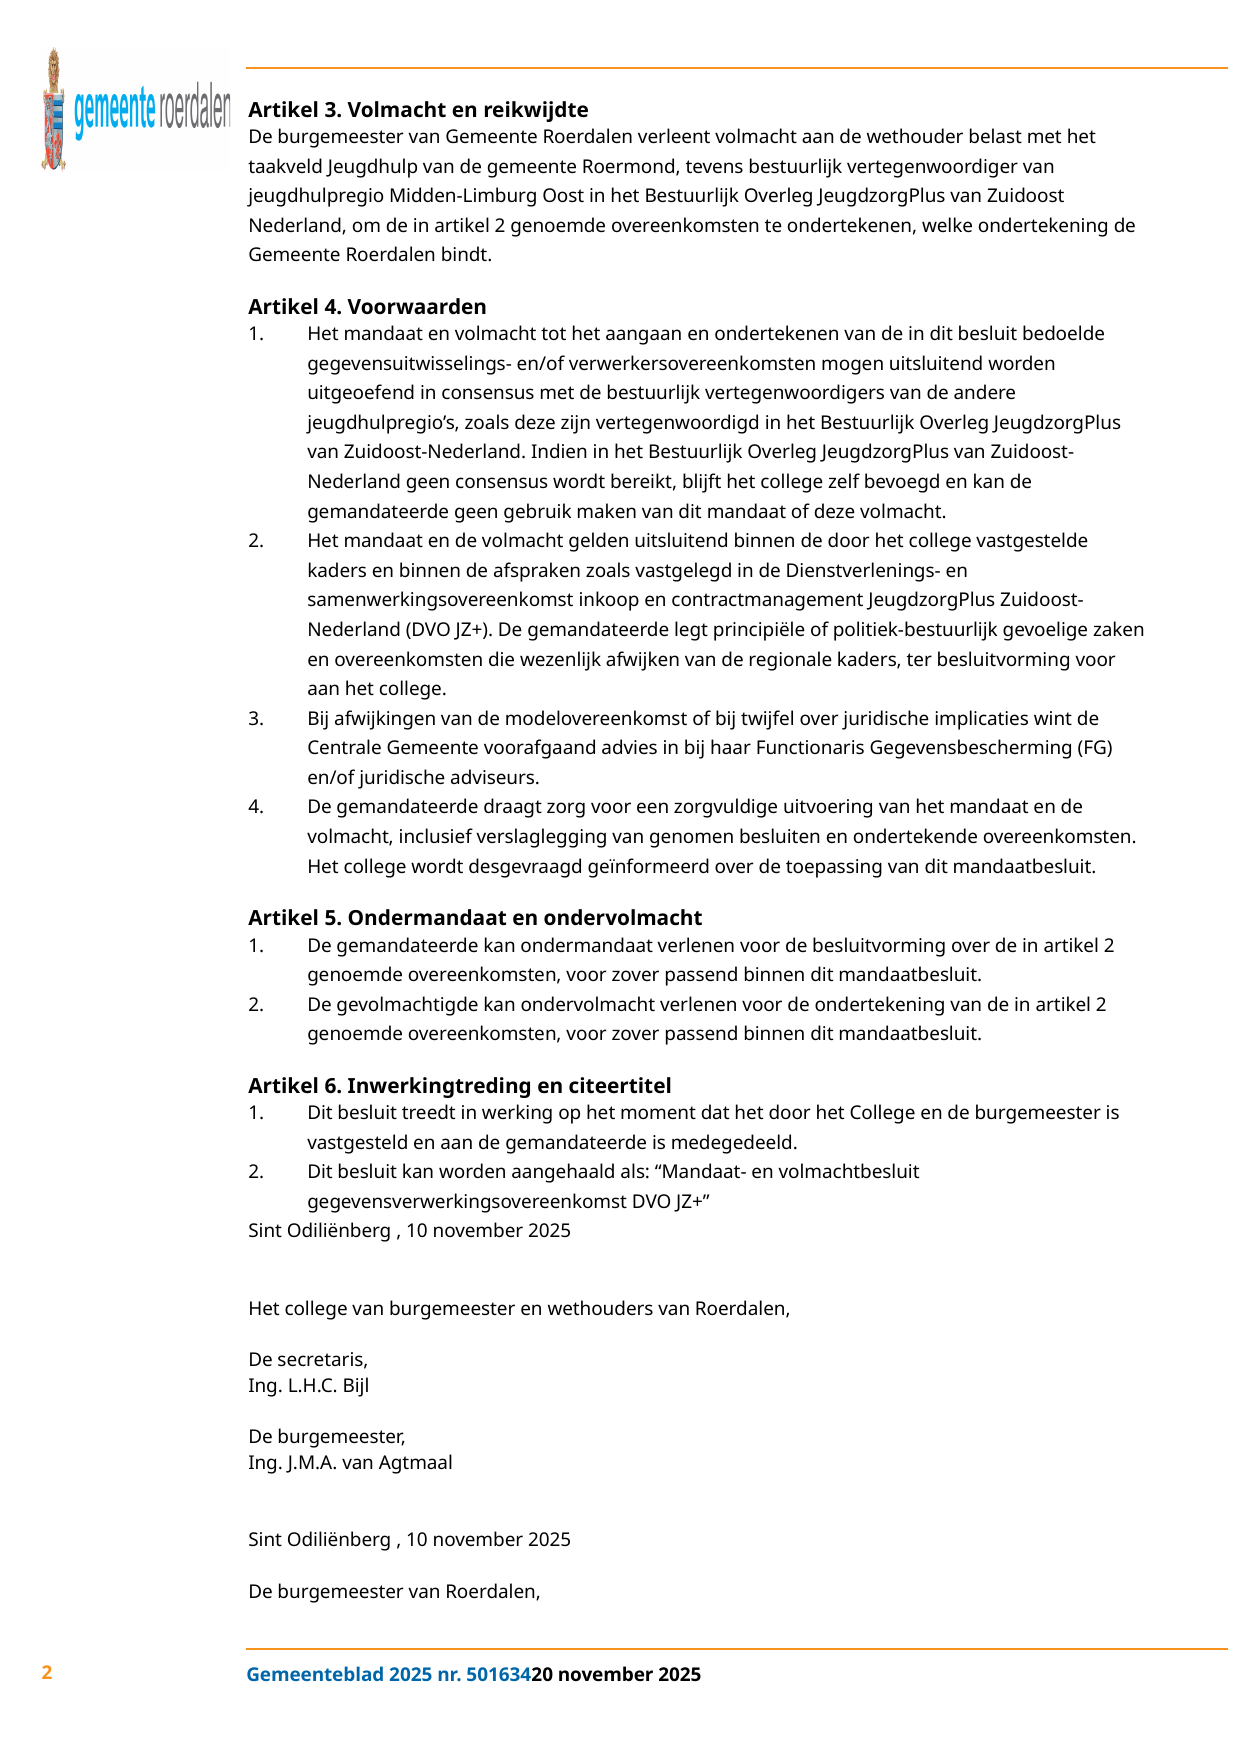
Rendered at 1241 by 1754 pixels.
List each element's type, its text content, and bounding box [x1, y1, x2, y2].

text De burgemeester, [248, 1423, 1152, 1449]
text Artikel 4. Voorwaarden [248, 292, 1152, 320]
list De gemandateerde kan ondermandaat verlenen voor de besluitvorming over de in artikel 2 genoemde overeenkomsten, voor zover passend binnen dit mandaatbesluit. [248, 932, 1152, 987]
list De gevolmachtigde kan ondervolmacht verlenen voor de ondertekening van de in artikel 2 genoemde overeenkomsten, voor zover passend binnen dit mandaatbesluit. [248, 991, 1152, 1046]
list De gemandateerde draagt zorg voor een zorgvuldige uitvoering van het mandaat en de volmacht, inclusief verslaglegging van genomen besluiten en ondertekende overeenkomsten. Het college wordt desgevraagd geïnformeerd over de toepassing van dit mandaatbesluit. [248, 794, 1152, 879]
list Het mandaat en de volmacht gelden uitsluitend binnen de door het college vastgestelde kaders en binnen de afspraken zoals vastgelegd in de Dienstverlenings- en samenwerkingsovereenkomst inkoop en contractmanagement JeugdzorgPlus Zuidoost-Nederland (DVO JZ+). De gemandateerde legt principiële of politiek-bestuurlijk gevoelige zaken en overeenkomsten die wezenlijk afwijken van de regionale kaders, ter besluitvorming voor aan het college. [248, 527, 1152, 701]
list Het mandaat en volmacht tot het aangaan en ondertekenen van de in dit besluit bedoelde gegevensuitwisselings- en/of verwerkersovereenkomsten mogen uitsluitend worden uitgeoefend in consensus met de bestuurlijk vertegenwoordigers van de andere jeugdhulpregio’s, zoals deze zijn vertegenwoordigd in het Bestuurlijk Overleg JeugdzorgPlus van Zuidoost-Nederland. Indien in het Bestuurlijk Overleg JeugdzorgPlus van Zuidoost-Nederland geen consensus wordt bereikt, blijft het college zelf bevoegd en kan de gemandateerde geen gebruik maken van dit mandaat of deze volmacht. [248, 320, 1152, 524]
text Artikel 5. Ondermandaat en ondervolmacht [248, 903, 1152, 932]
text De burgemeester van Roerdalen, [248, 1578, 1152, 1604]
text Sint Odiliënberg , 10 november 2025 [248, 1526, 1152, 1552]
list Bij afwijkingen van de modelovereenkomst of bij twijfel over juridische implicaties wint de Centrale Gemeente voorafgaand advies in bij haar Functionaris Gegevensbescherming (FG) en/of juridische adviseurs. [248, 705, 1152, 790]
text Ing. L.H.C. Bijl [248, 1372, 1152, 1398]
text Sint Odiliënberg , 10 november 2025 [248, 1218, 1152, 1243]
text Het college van burgemeester en wethouders van Roerdalen, [248, 1295, 1152, 1321]
text Ing. J.M.A. van Agtmaal [248, 1449, 1152, 1475]
text De burgemeester van Gemeente Roerdalen verleent volmacht aan de wethouder belast met het taakveld Jeugdhulp van de gemeente Roermond, tevens bestuurlijk vertegenwoordiger van jeugdhulpregio Midden-Limburg Oost in het Bestuurlijk Overleg JeugdzorgPlus van Zuidoost Nederland, om de in artikel 2 genoemde overeenkomsten te ondertekenen, welke ondertekening de Gemeente Roerdalen bindt. [248, 123, 1152, 267]
text Artikel 6. Inwerkingtreding en citeertitel [248, 1071, 1152, 1099]
text Artikel 3. Volmacht en reikwijdte [248, 95, 1152, 123]
list Dit besluit treedt in werking op het moment dat het door het College en de burgemeester is vastgesteld en aan de gemandateerde is medegedeeld. [248, 1099, 1152, 1155]
picture [41, 47, 231, 172]
list Dit besluit kan worden aangehaald als: “Mandaat- en volmachtbesluit gegevensverwerkingsovereenkomst DVO JZ+” [248, 1158, 1152, 1214]
text De secretaris, [248, 1346, 1152, 1372]
